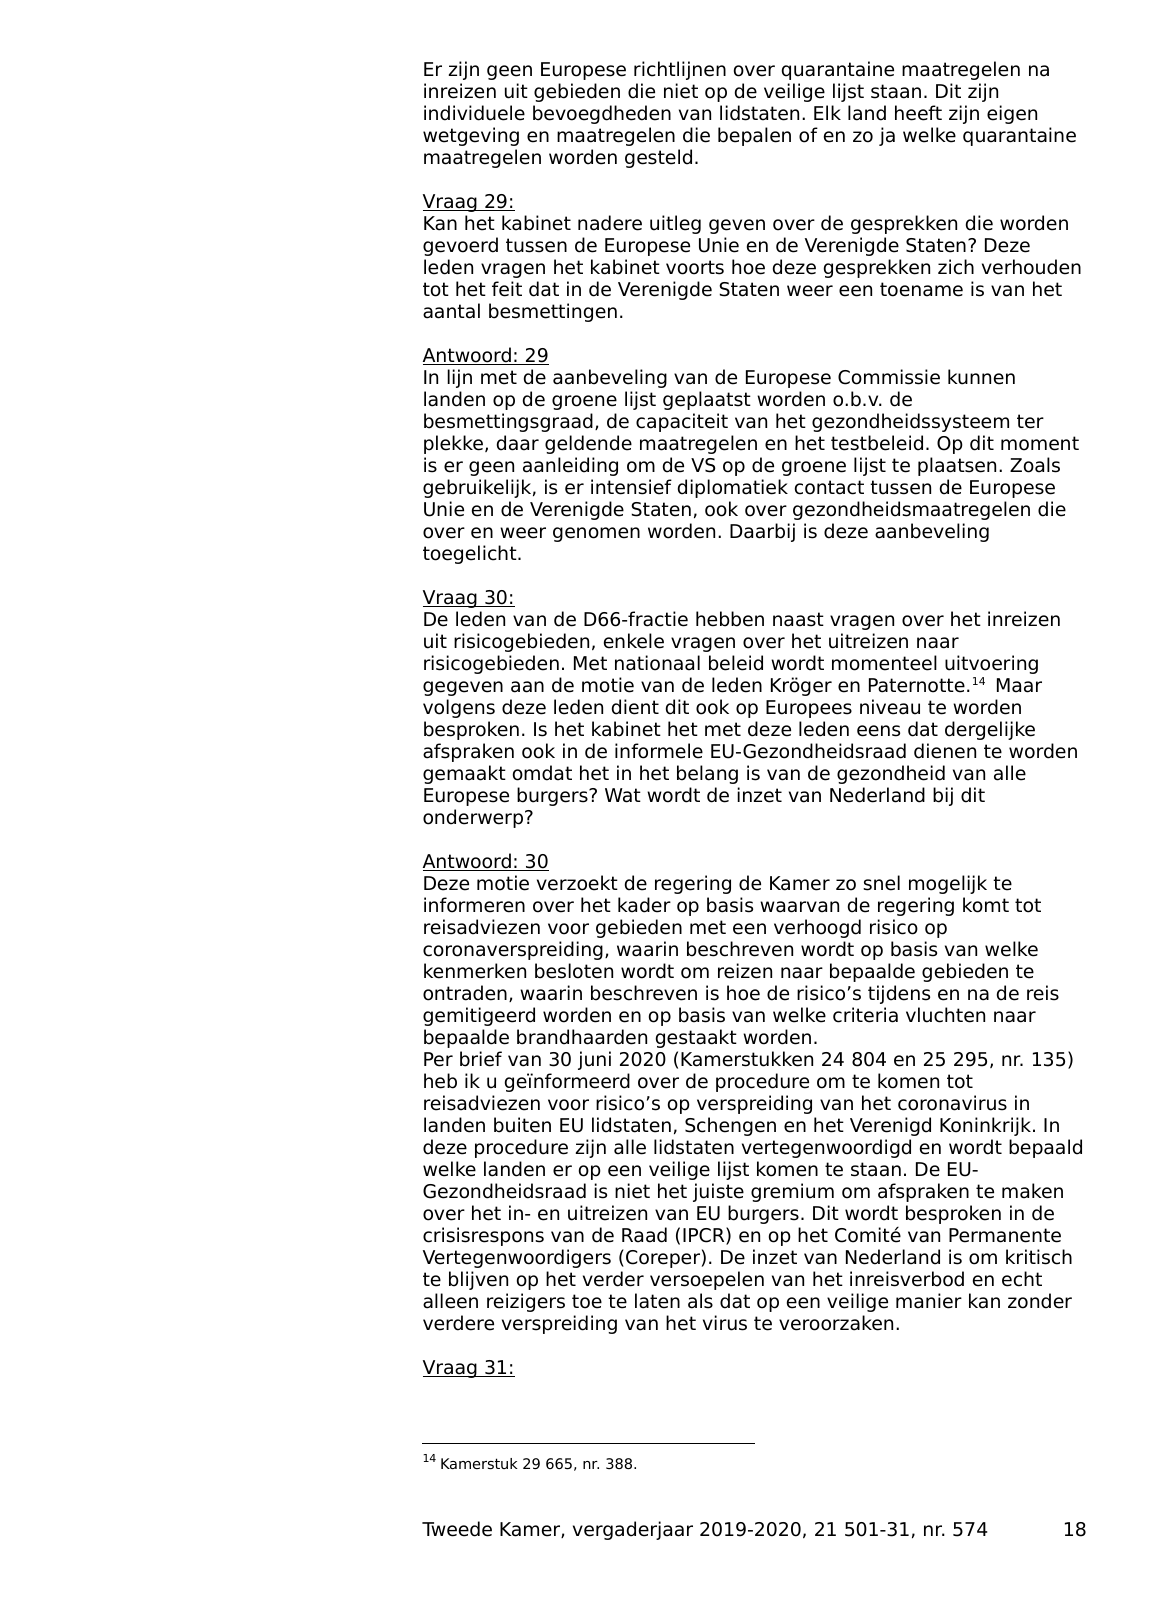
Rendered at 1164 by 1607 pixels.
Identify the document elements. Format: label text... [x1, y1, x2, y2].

text Er zijn geen Europese richtlijnen over quarantaine maatregelen na inreizen uit gebieden die niet op de veilige lijst staan. Dit zijn individuele bevoegdheden van lidstaten. Elk land heeft zijn eigen wetgeving en maatregelen die bepalen of en zo ja welke quarantaine maatregelen worden gesteld. [422, 59, 1087, 169]
text Kamerstuk 29 665, nr. 388. [422, 1452, 1087, 1474]
text Antwoord: 30 [422, 851, 1087, 873]
text Kan het kabinet nadere uitleg geven over de gesprekken die worden gevoerd tussen de Europese Unie en de Verenigde Staten? Deze leden vragen het kabinet voorts hoe deze gesprekken zich verhouden tot het feit dat in de Verenigde Staten weer een toename is van het aantal besmettingen. [422, 213, 1087, 323]
text Antwoord: 29 [422, 345, 1087, 367]
text Per brief van 30 juni 2020 (Kamerstukken 24 804 en 25 295, nr. 135) heb ik u geïnformeerd over de procedure om te komen tot reisadviezen voor risico’s op verspreiding van het coronavirus in landen buiten EU lidstaten, Schengen en het Verenigd Koninkrijk. In deze procedure zijn alle lidstaten vertegenwoordigd en wordt bepaald welke landen er op een veilige lijst komen te staan. De EU-Gezondheidsraad is niet het juiste gremium om afspraken te maken over het in- en uitreizen van EU burgers. Dit wordt besproken in de crisisrespons van de Raad (IPCR) en op het Comité van Permanente Vertegenwoordigers (Coreper). De inzet van Nederland is om kritisch te blijven op het verder versoepelen van het inreisverbod en echt alleen reizigers toe te laten als dat op een veilige manier kan zonder verdere verspreiding van het virus te veroorzaken. [422, 1049, 1087, 1335]
text De leden van de D66-fractie hebben naast vragen over het inreizen uit risicogebieden, enkele vragen over het uitreizen naar risicogebieden. Met nationaal beleid wordt momenteel uitvoering gegeven aan de motie van de leden Kröger en Paternotte. Maar volgens deze leden dient dit ook op Europees niveau te worden besproken. Is het kabinet het met deze leden eens dat dergelijke afspraken ook in de informele EU-Gezondheidsraad dienen te worden gemaakt omdat het in het belang is van de gezondheid van alle Europese burgers? Wat wordt de inzet van Nederland bij dit onderwerp? [422, 609, 1087, 829]
text Vraag 30: [422, 587, 1087, 609]
text Deze motie verzoekt de regering de Kamer zo snel mogelijk te informeren over het kader op basis waarvan de regering komt tot reisadviezen voor gebieden met een verhoogd risico op coronaverspreiding, waarin beschreven wordt op basis van welke kenmerken besloten wordt om reizen naar bepaalde gebieden te ontraden, waarin beschreven is hoe de risico’s tijdens en na de reis gemitigeerd worden en op basis van welke criteria vluchten naar bepaalde brandhaarden gestaakt worden. [422, 873, 1087, 1049]
text Vraag 31: [422, 1357, 1087, 1379]
text In lijn met de aanbeveling van de Europese Commissie kunnen landen op de groene lijst geplaatst worden o.b.v. de besmettingsgraad, de capaciteit van het gezondheidssysteem ter plekke, daar geldende maatregelen en het testbeleid. Op dit moment is er geen aanleiding om de VS op de groene lijst te plaatsen. Zoals gebruikelijk, is er intensief diplomatiek contact tussen de Europese Unie en de Verenigde Staten, ook over gezondheidsmaatregelen die over en weer genomen worden. Daarbij is deze aanbeveling toegelicht. [422, 367, 1087, 565]
text Vraag 29: [422, 191, 1087, 213]
